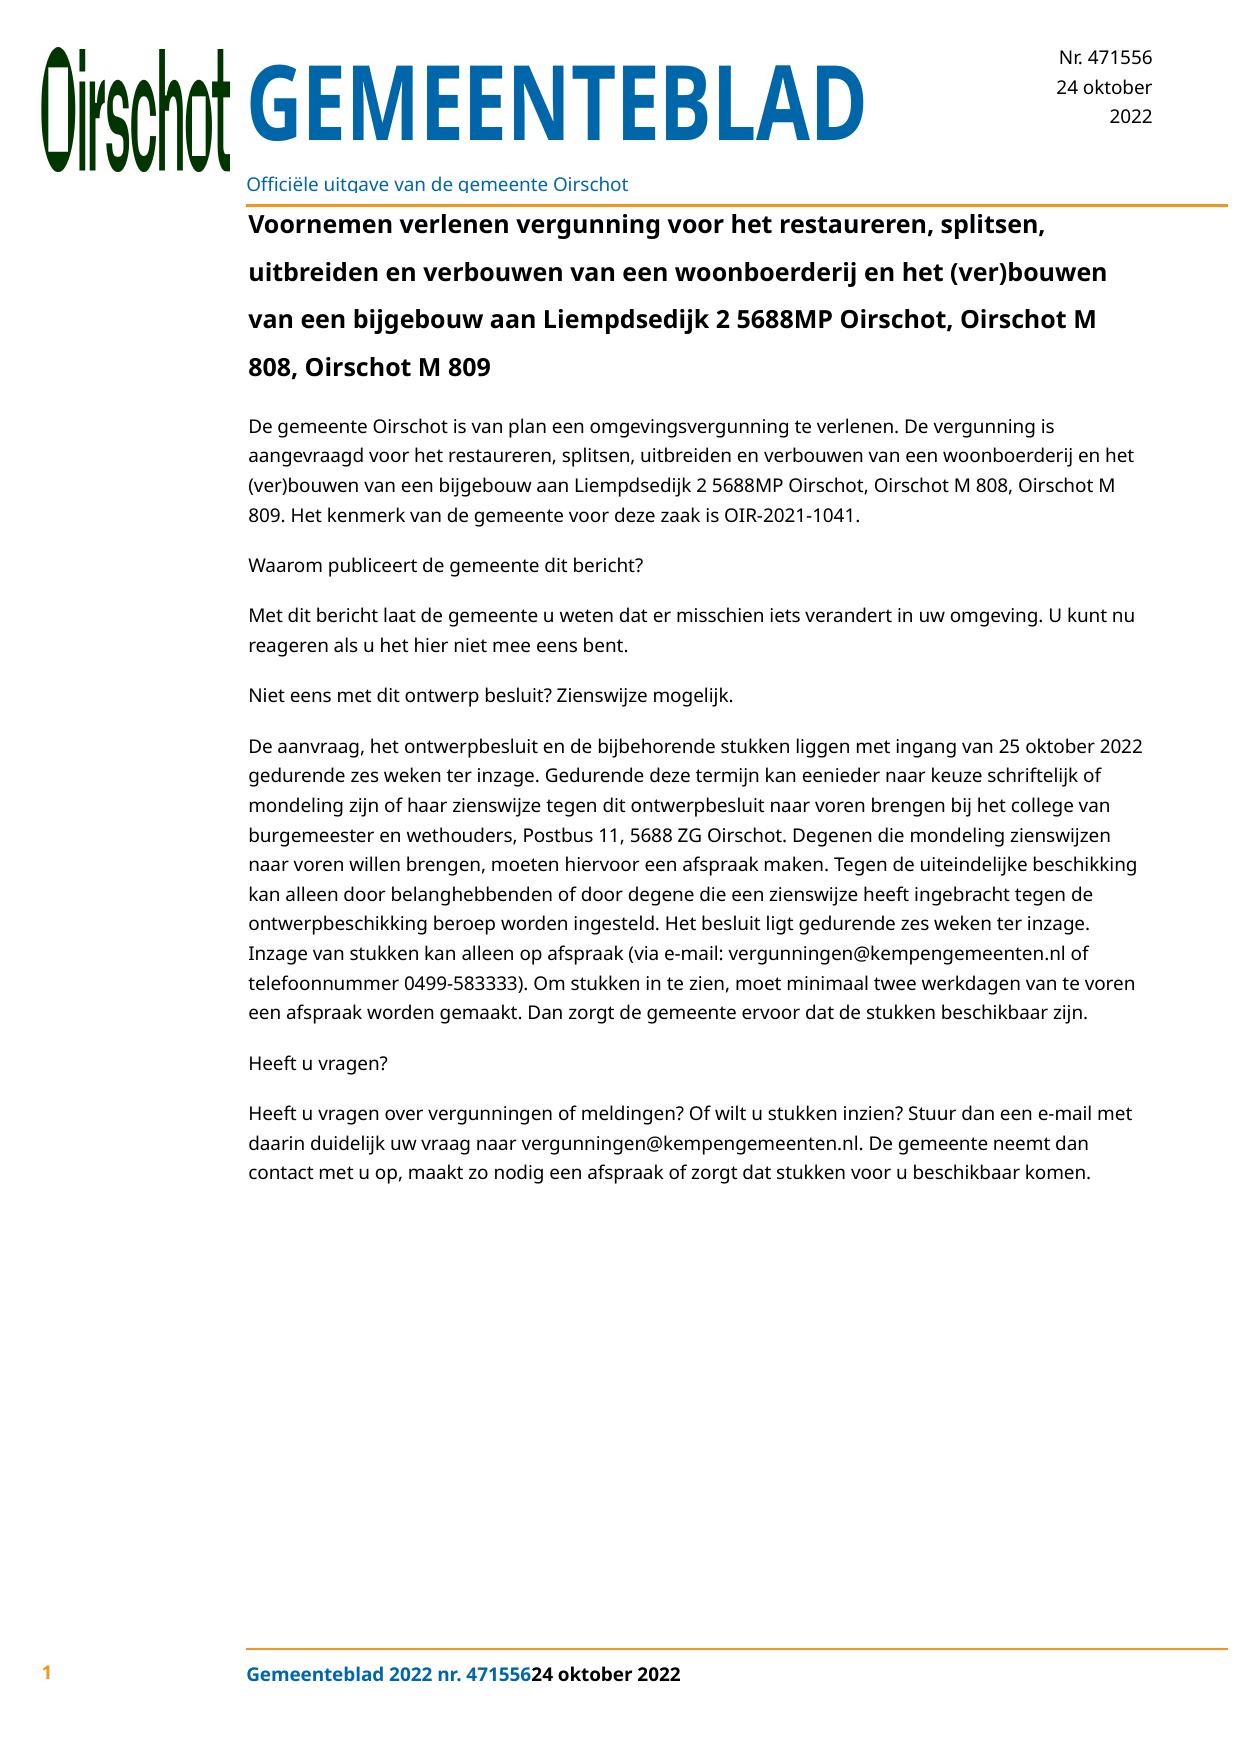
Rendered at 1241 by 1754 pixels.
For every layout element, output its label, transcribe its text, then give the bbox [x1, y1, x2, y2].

text Heeft u vragen over vergunningen of meldingen? Of wilt u stukken inzien? Stuur dan een e-mail met daarin duidelijk uw vraag naar vergunningen@kempengemeenten.nl. De gemeente neemt dan contact met u op, maakt zo nodig een afspraak of zorgt dat stukken voor u beschikbaar komen. [248, 1100, 1152, 1185]
text Heeft u vragen? [248, 1050, 1152, 1076]
text Niet eens met dit ontwerp besluit? Zienswijze mogelijk. [248, 683, 1152, 708]
text De aanvraag, het ontwerpbesluit en de bijbehorende stukken liggen met ingang van 25 oktober 2022 gedurende zes weken ter inzage. Gedurende deze termijn kan eenieder naar keuze schriftelijk of mondeling zijn of haar zienswijze tegen dit ontwerpbesluit naar voren brengen bij het college van burgemeester en wethouders, Postbus 11, 5688 ZG Oirschot. Degenen die mondeling zienswijzen naar voren willen brengen, moeten hiervoor een afspraak maken. Tegen de uiteindelijke beschikking kan alleen door belanghebbenden of door degene die een zienswijze heeft ingebracht tegen de ontwerpbeschikking beroep worden ingesteld. Het besluit ligt gedurende zes weken ter inzage. Inzage van stukken kan alleen op afspraak (via e-mail: vergunningen@kempengemeenten.nl of telefoonnummer 0499-583333). Om stukken in te zien, moet minimaal twee werkdagen van te voren een afspraak worden gemaakt. Dan zorgt de gemeente ervoor dat de stukken beschikbaar zijn. [248, 733, 1152, 1025]
text Met dit bericht laat de gemeente u weten dat er misschien iets verandert in uw omgeving. U kunt nu reageren als u het hier niet mee eens bent. [248, 603, 1152, 658]
text De gemeente Oirschot is van plan een omgevingsvergunning te verlenen. De vergunning is aangevraagd voor het restaureren, splitsen, uitbreiden en verbouwen van een woonboerderij en het (ver)bouwen van een bijgebouw aan Liempdsedijk 2 5688MP Oirschot, Oirschot M 808, Oirschot M 809. Het kenmerk van de gemeente voor deze zaak is OIR-2021-1041. [248, 413, 1152, 528]
text Waarom publiceert de gemeente dit bericht? [248, 552, 1152, 578]
text Voornemen verlenen vergunning voor het restaureren, splitsen, uitbreiden en verbouwen van een woonboerderij en het (ver)bouwen van een bijgebouw aan Liempdsedijk 2 5688MP Oirschot, Oirschot M 808, Oirschot M 809 [248, 207, 1152, 384]
picture [41, 47, 231, 172]
